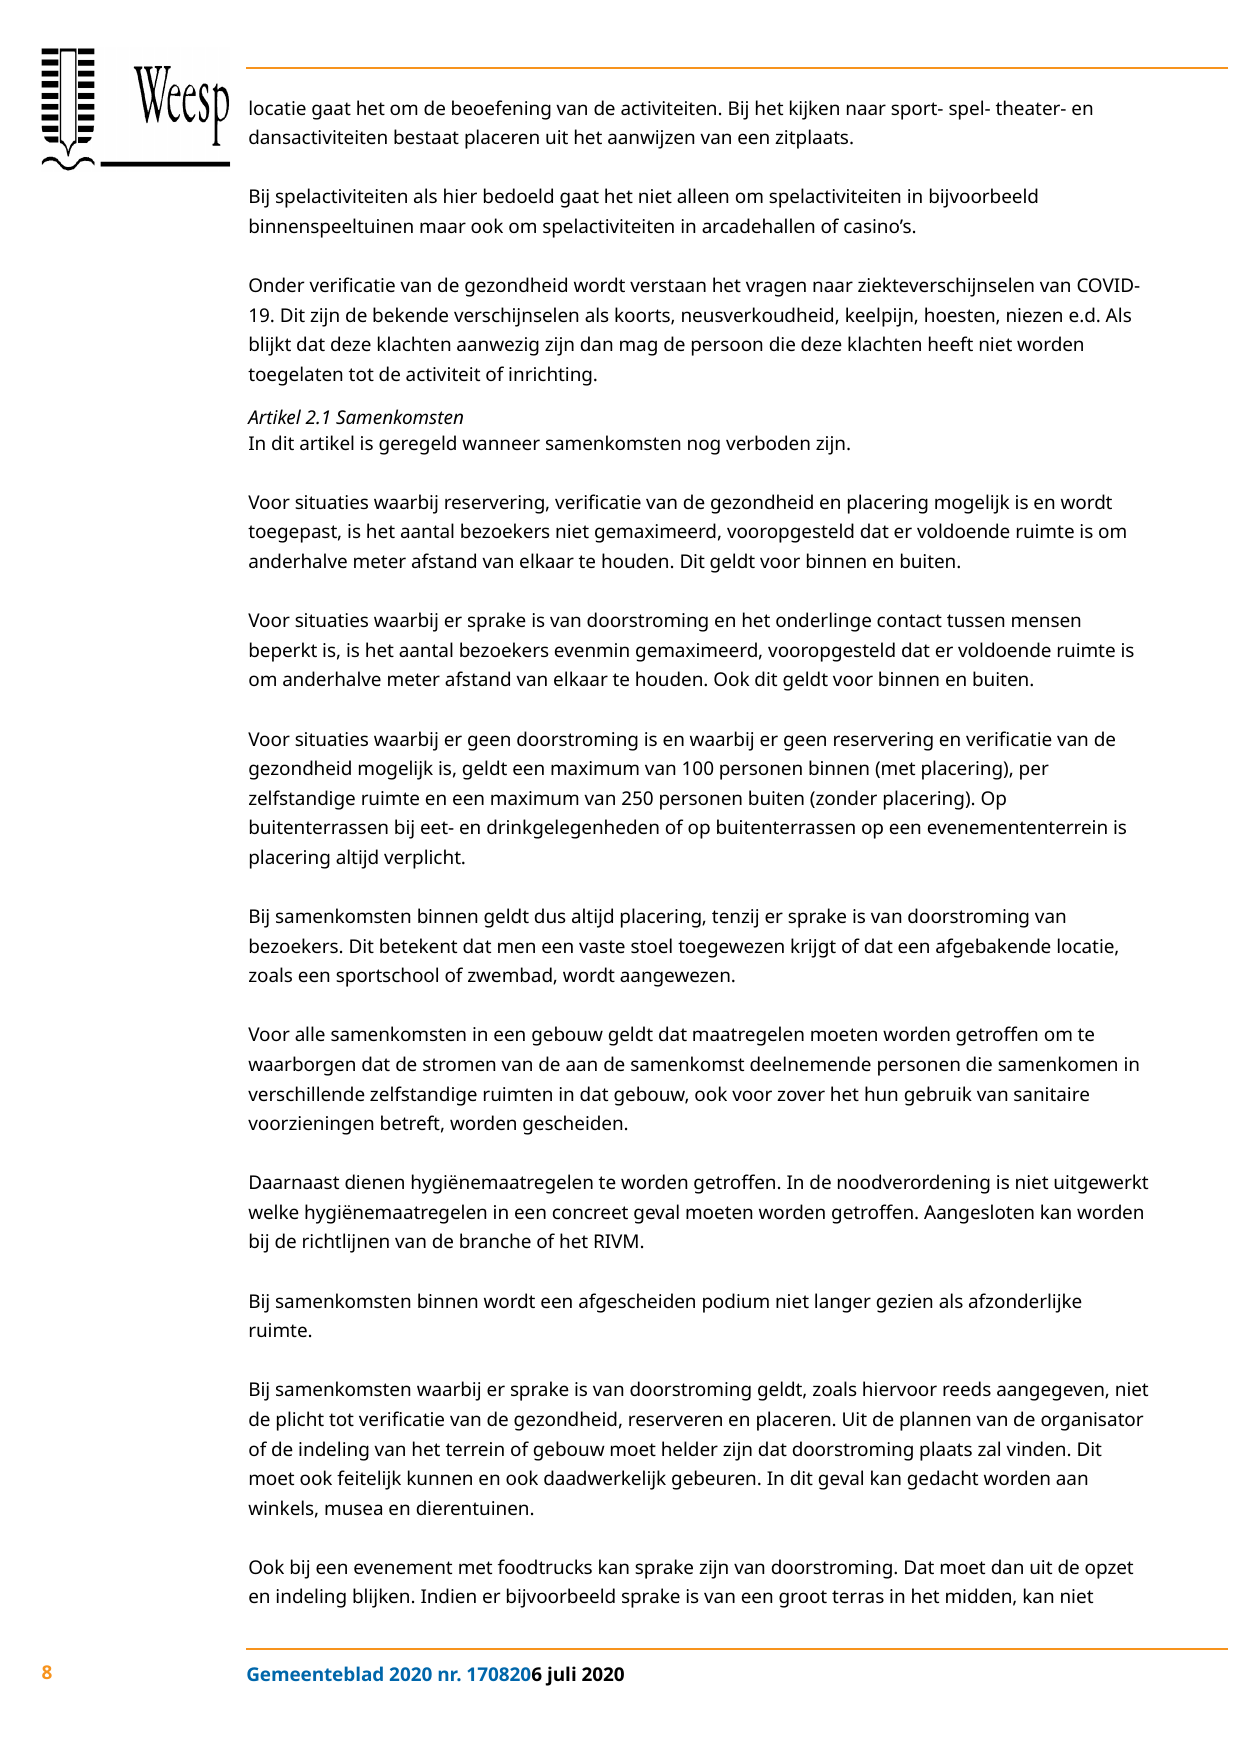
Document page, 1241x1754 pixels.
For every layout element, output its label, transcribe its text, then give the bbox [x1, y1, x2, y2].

text Artikel 2.1 Samenkomsten [248, 404, 1152, 430]
text Bij spelactiviteiten als hier bedoeld gaat het niet alleen om spelactiviteiten in bijvoorbeeld binnenspeeltuinen maar ook om spelactiviteiten in arcadehallen of casino’s. [248, 183, 1152, 239]
picture [41, 47, 231, 172]
text Voor alle samenkomsten in een gebouw geldt dat maatregelen moeten worden getroffen om te waarborgen dat de stromen van de aan de samenkomst deelnemende personen die samenkomen in verschillende zelfstandige ruimten in dat gebouw, ook voor zover het hun gebruik van sanitaire voorzieningen betreft, worden gescheiden. [248, 1022, 1152, 1136]
text Ook bij een evenement met foodtrucks kan sprake zijn van doorstroming. Dat moet dan uit de opzet en indeling blijken. Indien er bijvoorbeeld sprake is van een groot terras in het midden, kan niet [248, 1554, 1152, 1609]
text In dit artikel is geregeld wanneer samenkomsten nog verboden zijn. [248, 430, 1152, 456]
text Bij samenkomsten binnen wordt een afgescheiden podium niet langer gezien als afzonderlijke ruimte. [248, 1288, 1152, 1343]
text Onder verificatie van de gezondheid wordt verstaan het vragen naar ziekteverschijnselen van COVID-19. Dit zijn de bekende verschijnselen als koorts, neusverkoudheid, keelpijn, hoesten, niezen e.d. Als blijkt dat deze klachten aanwezig zijn dan mag de persoon die deze klachten heeft niet worden toegelaten tot de activiteit of inrichting. [248, 272, 1152, 387]
text Daarnaast dienen hygiënemaatregelen te worden getroffen. In de noodverordening is niet uitgewerkt welke hygiënemaatregelen in een concreet geval moeten worden getroffen. Aangesloten kan worden bij de richtlijnen van de branche of het RIVM. [248, 1169, 1152, 1254]
text Voor situaties waarbij reservering, verificatie van de gezondheid en placering mogelijk is en wordt toegepast, is het aantal bezoekers niet gemaximeerd, vooropgesteld dat er voldoende ruimte is om anderhalve meter afstand van elkaar te houden. Dit geldt voor binnen en buiten. [248, 489, 1152, 574]
text Bij samenkomsten binnen geldt dus altijd placering, tenzij er sprake is van doorstroming van bezoekers. Dit betekent dat men een vaste stoel toegewezen krijgt of dat een afgebakende locatie, zoals een sportschool of zwembad, wordt aangewezen. [248, 903, 1152, 988]
text Bij samenkomsten waarbij er sprake is van doorstroming geldt, zoals hiervoor reeds aangegeven, niet de plicht tot verificatie van de gezondheid, reserveren en placeren. Uit de plannen van de organisator of de indeling van het terrein of gebouw moet helder zijn dat doorstroming plaats zal vinden. Dit moet ook feitelijk kunnen en ook daadwerkelijk gebeuren. In dit geval kan gedacht worden aan winkels, musea en dierentuinen. [248, 1377, 1152, 1521]
text Voor situaties waarbij er sprake is van doorstroming en het onderlinge contact tussen mensen beperkt is, is het aantal bezoekers evenmin gemaximeerd, vooropgesteld dat er voldoende ruimte is om anderhalve meter afstand van elkaar te houden. Ook dit geldt voor binnen en buiten. [248, 607, 1152, 692]
text locatie gaat het om de beoefening van de activiteiten. Bij het kijken naar sport- spel- theater- en dansactiviteiten bestaat placeren uit het aanwijzen van een zitplaats. [248, 95, 1152, 150]
text Voor situaties waarbij er geen doorstroming is en waarbij er geen reservering en verificatie van de gezondheid mogelijk is, geldt een maximum van 100 personen binnen (met placering), per zelfstandige ruimte en een maximum van 250 personen buiten (zonder placering). Op buitenterrassen bij eet- en drinkgelegenheden of op buitenterrassen op een evenemententerrein is placering altijd verplicht. [248, 726, 1152, 870]
